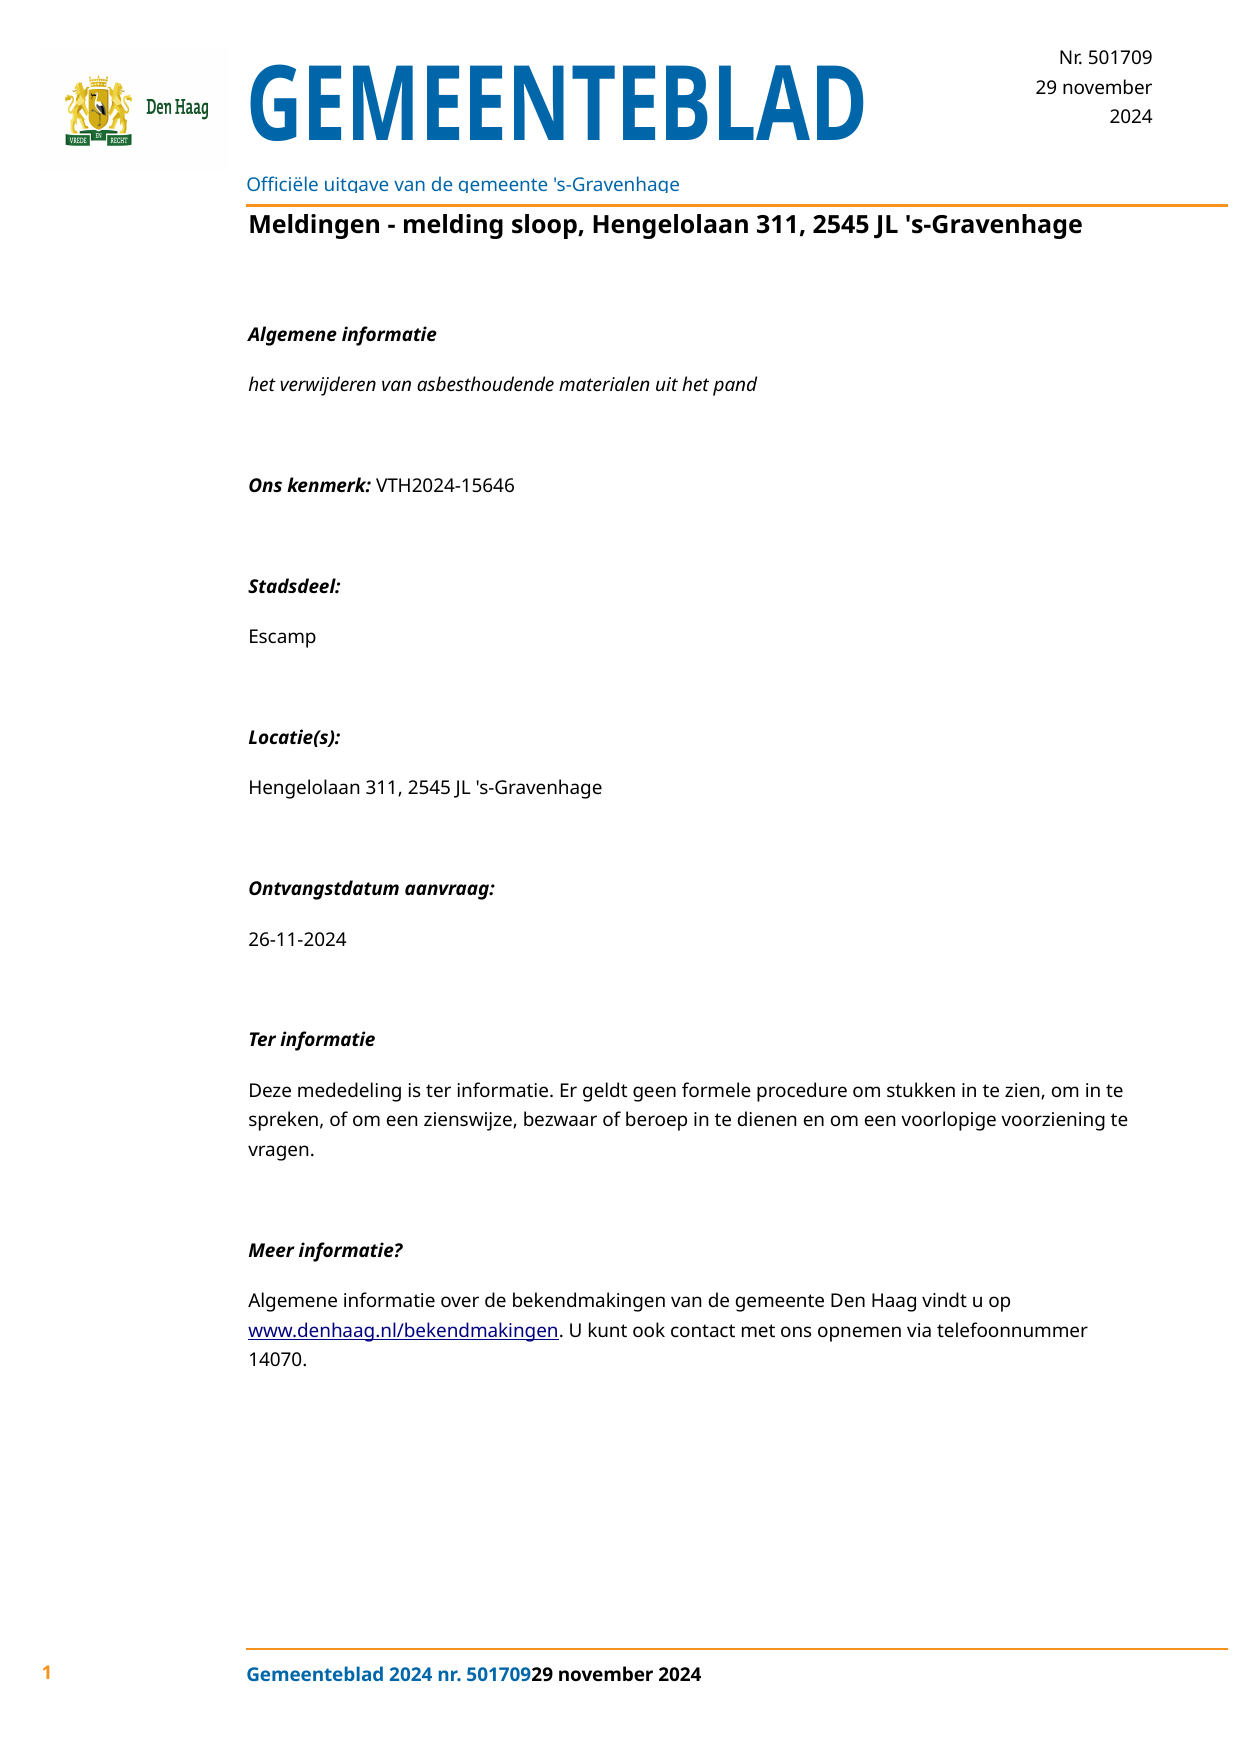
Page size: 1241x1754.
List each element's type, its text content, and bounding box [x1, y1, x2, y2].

text Deze mededeling is ter informatie. Er geldt geen formele procedure om stukken in te zien, om in te spreken, of om een zienswijze, bezwaar of beroep in te dienen en om een voorlopige voorziening te vragen. [248, 1077, 1152, 1162]
picture [41, 47, 231, 172]
text Meer informatie? [248, 1237, 1152, 1263]
text Algemene informatie over de bekendmakingen van de gemeente Den Haag vindt u op www.denhaag.nl/bekendmakingen. U kunt ook contact met ons opnemen via telefoonnummer 14070. [248, 1287, 1152, 1372]
text Algemene informatie [248, 321, 1152, 346]
text Ter informatie [248, 1027, 1152, 1052]
text Meldingen - melding sloop, Hengelolaan 311, 2545 JL 's-Gravenhage [248, 207, 1152, 241]
text 26-11-2024 [248, 926, 1152, 951]
text Stadsdeel: [248, 573, 1152, 598]
text Ontvangstdatum aanvraag: [248, 875, 1152, 901]
text Hengelolaan 311, 2545 JL 's-Gravenhage [248, 774, 1152, 800]
text Escamp [248, 623, 1152, 649]
text het verwijderen van asbesthoudende materialen uit het pand [248, 371, 1152, 397]
text Locatie(s): [248, 724, 1152, 750]
text Ons kenmerk: VTH2024-15646 [248, 472, 1152, 498]
